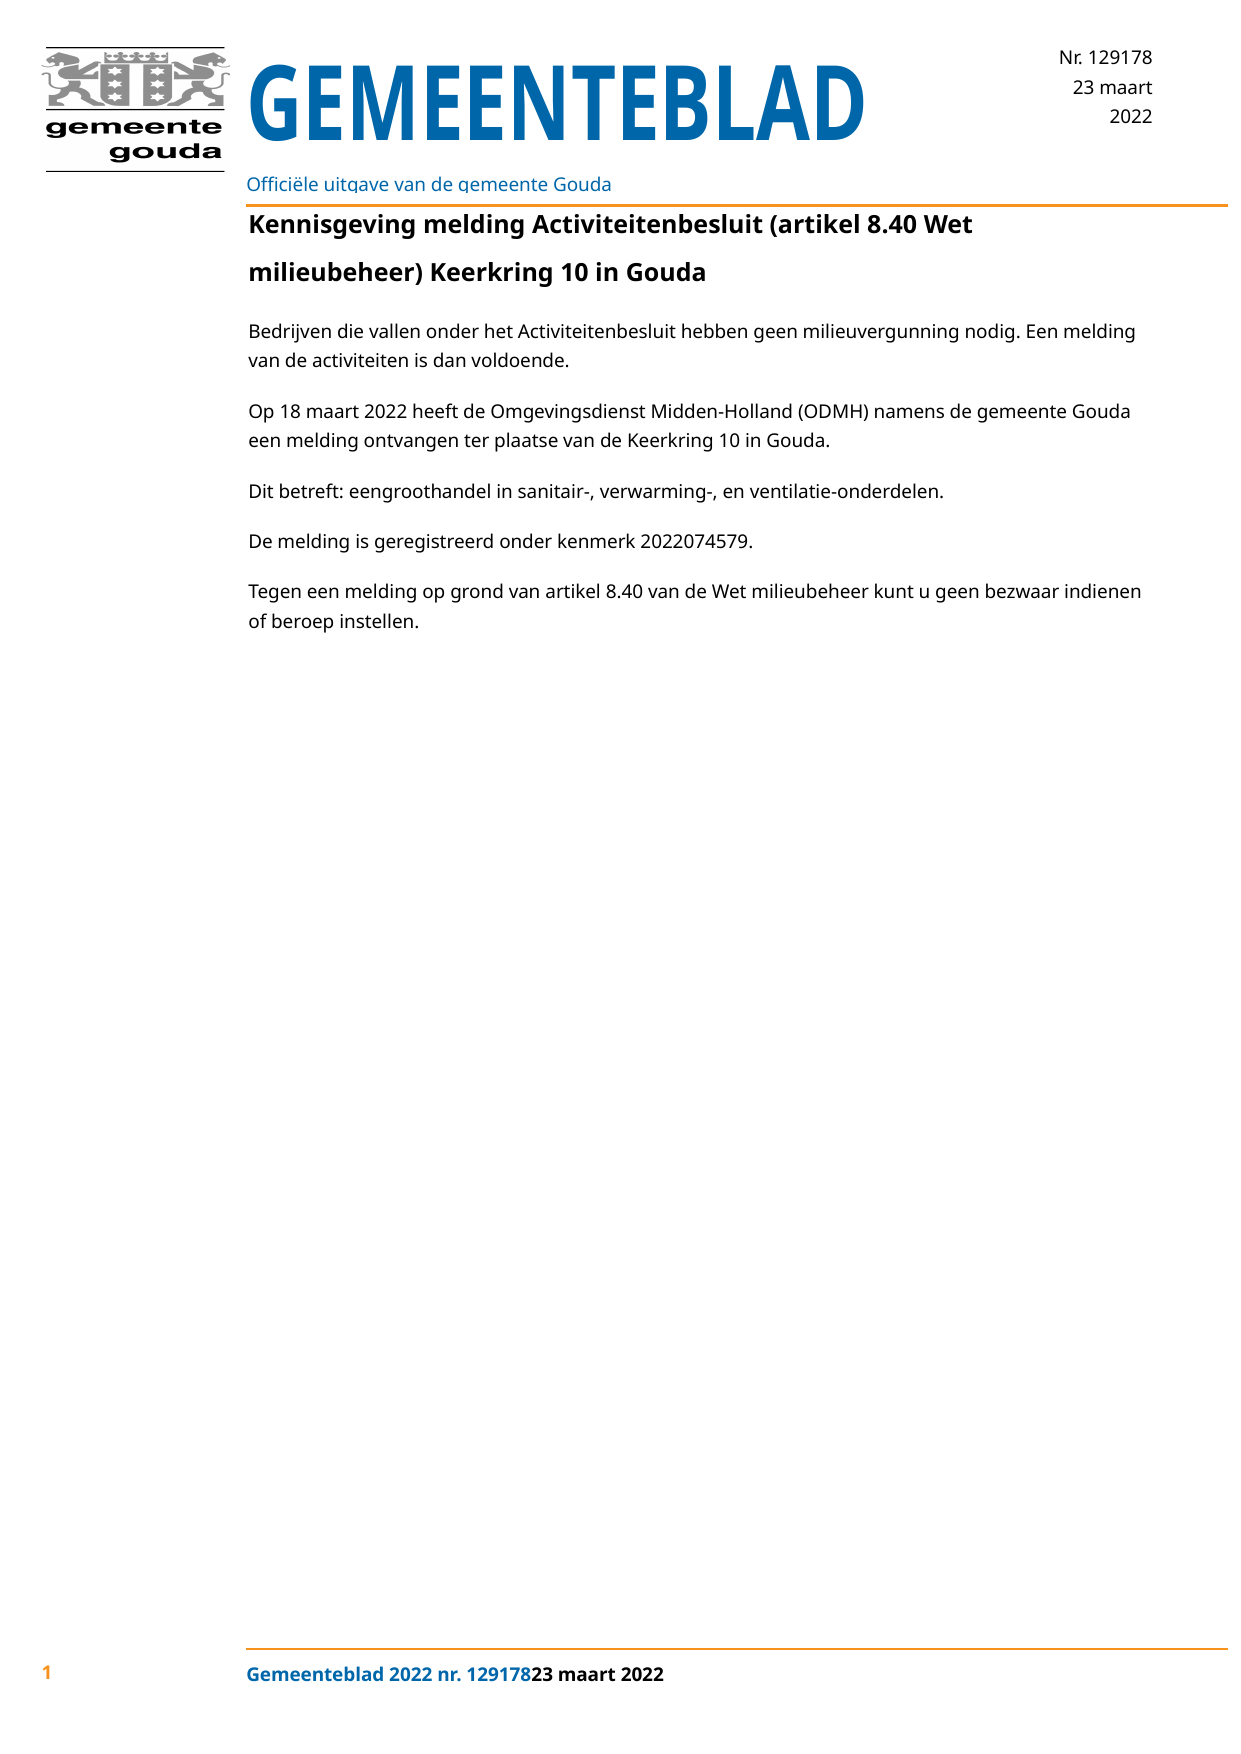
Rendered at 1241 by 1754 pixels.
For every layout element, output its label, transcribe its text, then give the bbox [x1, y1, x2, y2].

text Tegen een melding op grond van artikel 8.40 van de Wet milieubeheer kunt u geen bezwaar indienen of beroep instellen. [248, 579, 1152, 634]
text Kennisgeving melding Activiteitenbesluit (artikel 8.40 Wet milieubeheer) Keerkring 10 in Gouda [248, 207, 1152, 288]
text Bedrijven die vallen onder het Activiteitenbesluit hebben geen milieuvergunning nodig. Een melding van de activiteiten is dan voldoende. [248, 318, 1152, 373]
text Op 18 maart 2022 heeft de Omgevingsdienst Midden-Holland (ODMH) namens de gemeente Gouda een melding ontvangen ter plaatse van de Keerkring 10 in Gouda. [248, 398, 1152, 453]
picture [41, 47, 231, 172]
text De melding is geregistreerd onder kenmerk 2022074579. [248, 528, 1152, 554]
text Dit betreft: eengroothandel in sanitair-, verwarming-, en ventilatie-onderdelen. [248, 478, 1152, 504]
